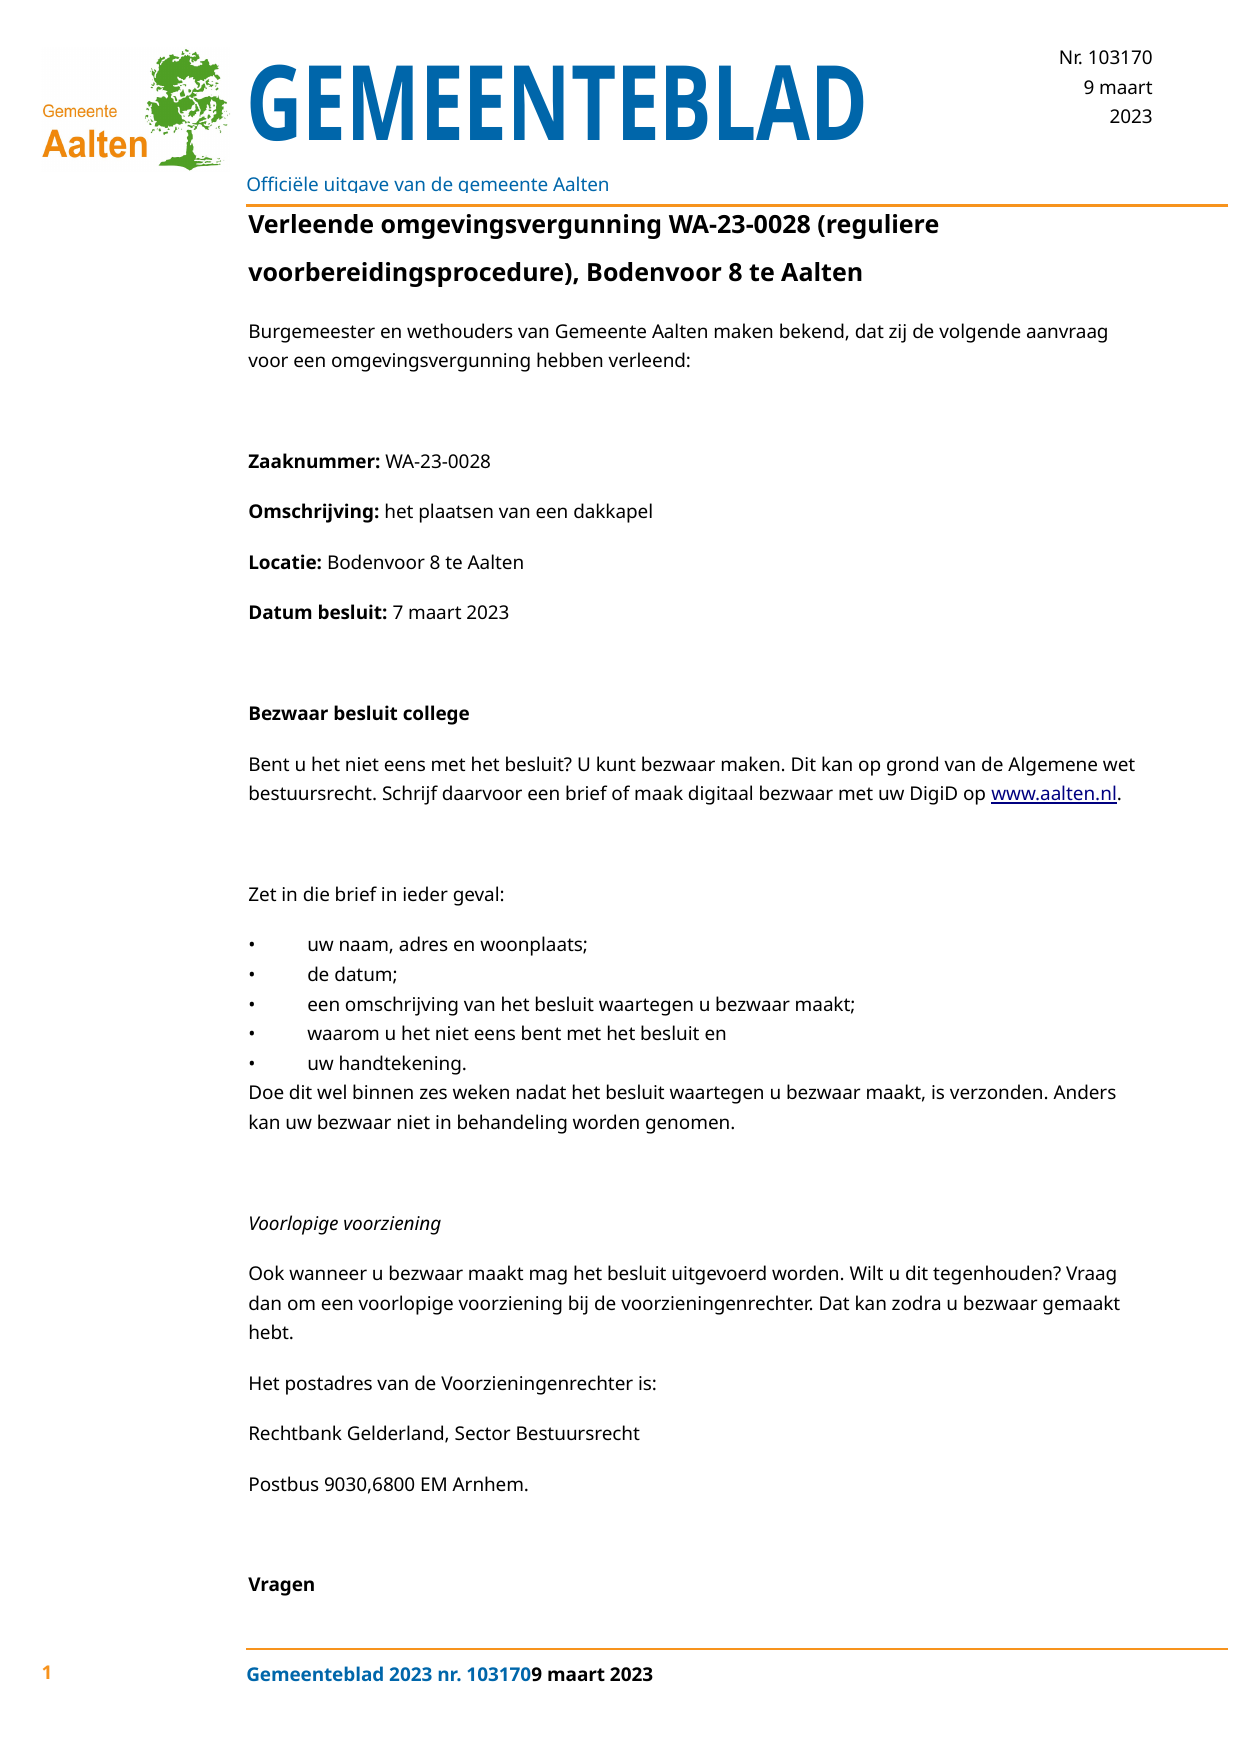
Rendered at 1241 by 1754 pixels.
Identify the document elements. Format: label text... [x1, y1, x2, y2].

text Locatie: Bodenvoor 8 te Aalten [248, 549, 1152, 575]
text Verleende omgevingsvergunning WA-23-0028 (reguliere voorbereidingsprocedure), Bodenvoor 8 te Aalten [248, 207, 1152, 288]
text Voorlopige voorziening [248, 1210, 1152, 1236]
text Het postadres van de Voorzieningenrechter is: [248, 1370, 1152, 1396]
text Doe dit wel binnen zes weken nadat het besluit waartegen u bezwaar maakt, is verzonden. Anders kan uw bezwaar niet in behandeling worden genomen. [248, 1079, 1152, 1135]
text Vragen [248, 1572, 1152, 1597]
list uw naam, adres en woonplaats; [248, 932, 1152, 957]
text Zet in die brief in ieder geval: [248, 881, 1152, 907]
list een omschrijving van het besluit waartegen u bezwaar maakt; [248, 991, 1152, 1017]
list waarom u het niet eens bent met het besluit en [248, 1020, 1152, 1046]
picture [41, 47, 231, 172]
list de datum; [248, 961, 1152, 987]
text Omschrijving: het plaatsen van een dakkapel [248, 499, 1152, 524]
text Rechtbank Gelderland, Sector Bestuursrecht [248, 1420, 1152, 1446]
text Ook wanneer u bezwaar maakt mag het besluit uitgevoerd worden. Wilt u dit tegenhouden? Vraag dan om een voorlopige voorziening bij de voorzieningenrechter. Dat kan zodra u bezwaar gemaakt hebt. [248, 1260, 1152, 1345]
list uw handtekening. [248, 1050, 1152, 1076]
text Postbus 9030,6800 EM Arnhem. [248, 1471, 1152, 1497]
text Datum besluit: 7 maart 2023 [248, 599, 1152, 625]
text Bent u het niet eens met het besluit? U kunt bezwaar maken. Dit kan op grond van de Algemene wet bestuursrecht. Schrijf daarvoor een brief of maak digitaal bezwaar met uw DigiD op www.aalten.nl. [248, 751, 1152, 806]
text Burgemeester en wethouders van Gemeente Aalten maken bekend, dat zij de volgende aanvraag voor een omgevingsvergunning hebben verleend: [248, 318, 1152, 373]
text Zaaknummer: WA-23-0028 [248, 448, 1152, 474]
text Bezwaar besluit college [248, 700, 1152, 726]
